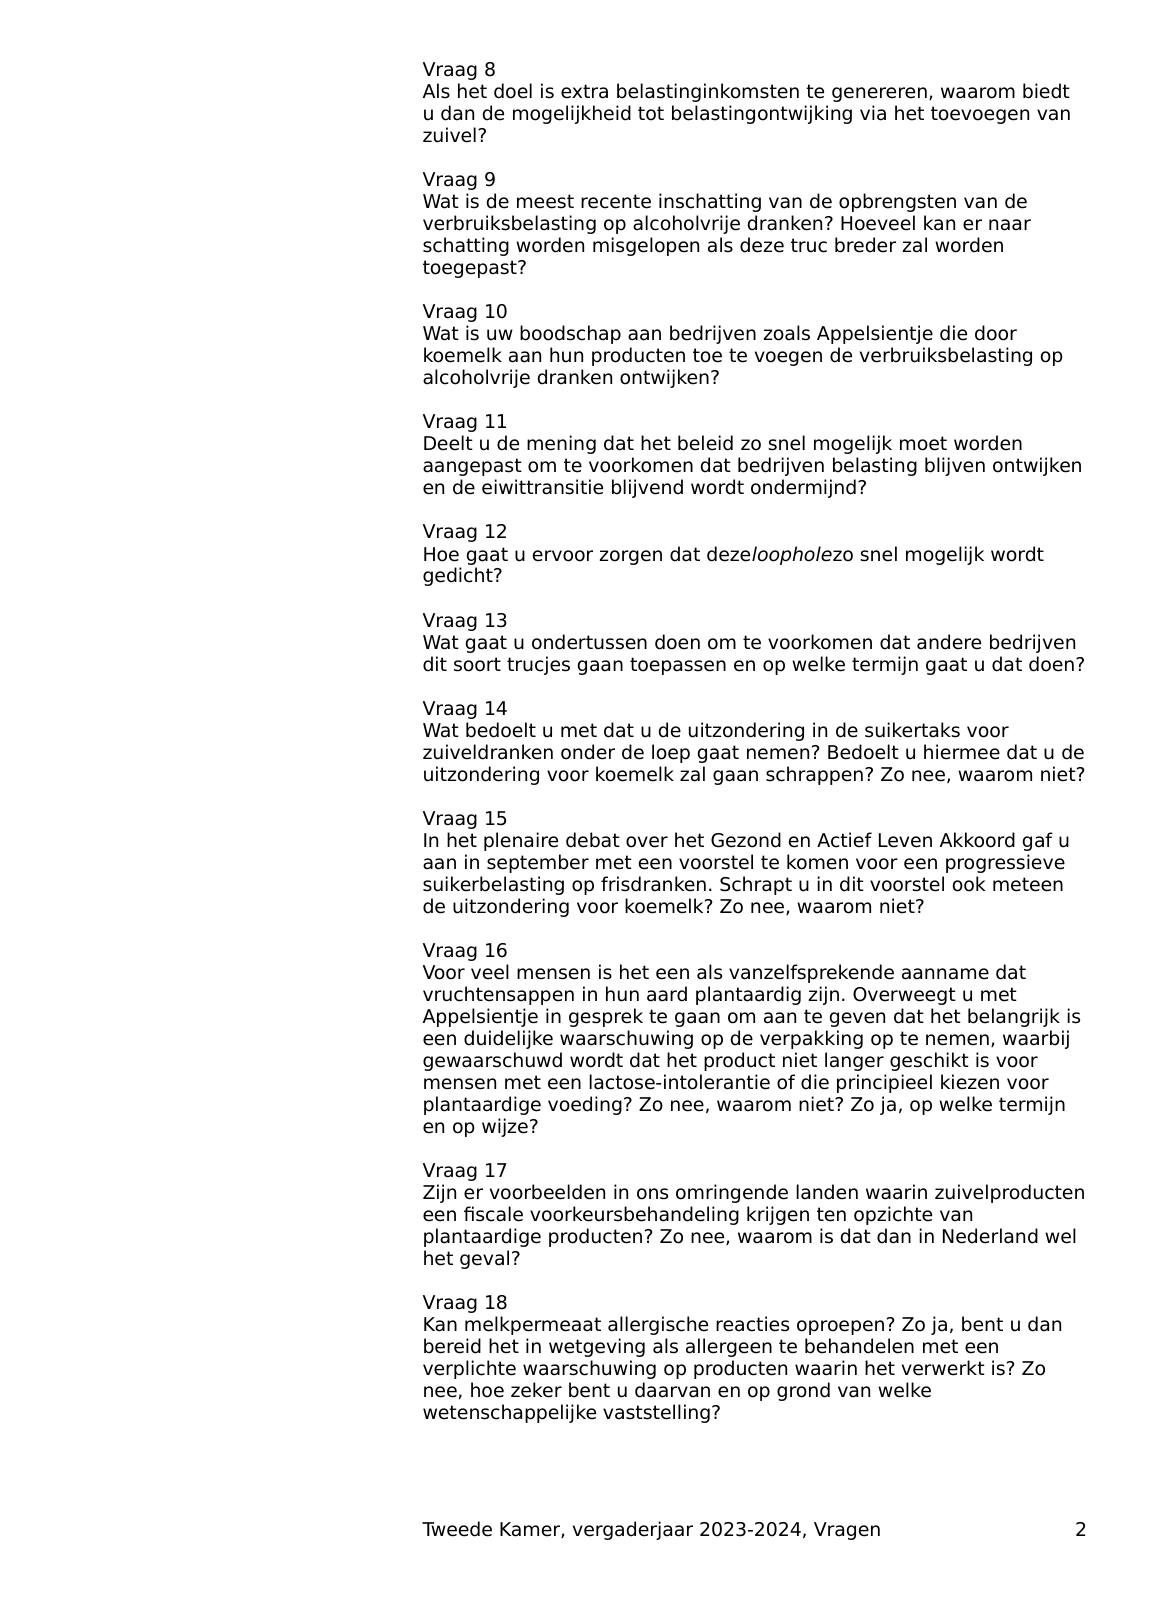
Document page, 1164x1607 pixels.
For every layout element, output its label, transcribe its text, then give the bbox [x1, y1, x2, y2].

text Vraag 10 [422, 301, 1087, 323]
text Vraag 12 [422, 521, 1087, 543]
text Deelt u de mening dat het beleid zo snel mogelijk moet worden aangepast om te voorkomen dat bedrijven belasting blijven ontwijken en de eiwittransitie blijvend wordt ondermijnd? [422, 433, 1087, 499]
text In het plenaire debat over het Gezond en Actief Leven Akkoord gaf u aan in september met een voorstel te komen voor een progressieve suikerbelasting op frisdranken. Schrapt u in dit voorstel ook meteen de uitzondering voor koemelk? Zo nee, waarom niet? [422, 830, 1087, 918]
text Kan melkpermeaat allergische reacties oproepen? Zo ja, bent u dan bereid het in wetgeving als allergeen te behandelen met een verplichte waarschuwing op producten waarin het verwerkt is? Zo nee, hoe zeker bent u daarvan en op grond van welke wetenschappelijke vaststelling? [422, 1314, 1087, 1424]
text Als het doel is extra belastinginkomsten te genereren, waarom biedt u dan de mogelijkheid tot belastingontwijking via het toevoegen van zuivel? [422, 81, 1087, 147]
text Voor veel mensen is het een als vanzelfsprekende aanname dat vruchtensappen in hun aard plantaardig zijn. Overweegt u met Appelsientje in gesprek te gaan om aan te geven dat het belangrijk is een duidelijke waarschuwing op de verpakking op te nemen, waarbij gewaarschuwd wordt dat het product niet langer geschikt is voor mensen met een lactose-intolerantie of die principieel kiezen voor plantaardige voeding? Zo nee, waarom niet? Zo ja, op welke termijn en op wijze? [422, 962, 1087, 1138]
text Wat bedoelt u met dat u de uitzondering in de suikertaks voor zuiveldranken onder de loep gaat nemen? Bedoelt u hiermee dat u de uitzondering voor koemelk zal gaan schrappen? Zo nee, waarom niet? [422, 720, 1087, 786]
text Vraag 11 [422, 411, 1087, 433]
text Vraag 17 [422, 1160, 1087, 1182]
text Vraag 18 [422, 1292, 1087, 1314]
text Vraag 16 [422, 940, 1087, 962]
text Vraag 13 [422, 609, 1087, 632]
text Vraag 14 [422, 698, 1087, 720]
text Wat is uw boodschap aan bedrijven zoals Appelsientje die door koemelk aan hun producten toe te voegen de verbruiksbelasting op alcoholvrije dranken ontwijken? [422, 323, 1087, 389]
text Wat gaat u ondertussen doen om te voorkomen dat andere bedrijven dit soort trucjes gaan toepassen en op welke termijn gaat u dat doen? [422, 632, 1087, 676]
text Vraag 15 [422, 808, 1087, 830]
text Vraag 9 [422, 169, 1087, 191]
text Hoe gaat u ervoor zorgen dat dezeloopholezo snel mogelijk wordt gedicht? [422, 543, 1087, 587]
text Zijn er voorbeelden in ons omringende landen waarin zuivelproducten een fiscale voorkeursbehandeling krijgen ten opzichte van plantaardige producten? Zo nee, waarom is dat dan in Nederland wel het geval? [422, 1182, 1087, 1270]
text Wat is de meest recente inschatting van de opbrengsten van de verbruiksbelasting op alcoholvrije dranken? Hoeveel kan er naar schatting worden misgelopen als deze truc breder zal worden toegepast? [422, 191, 1087, 279]
text Vraag 8 [422, 59, 1087, 81]
